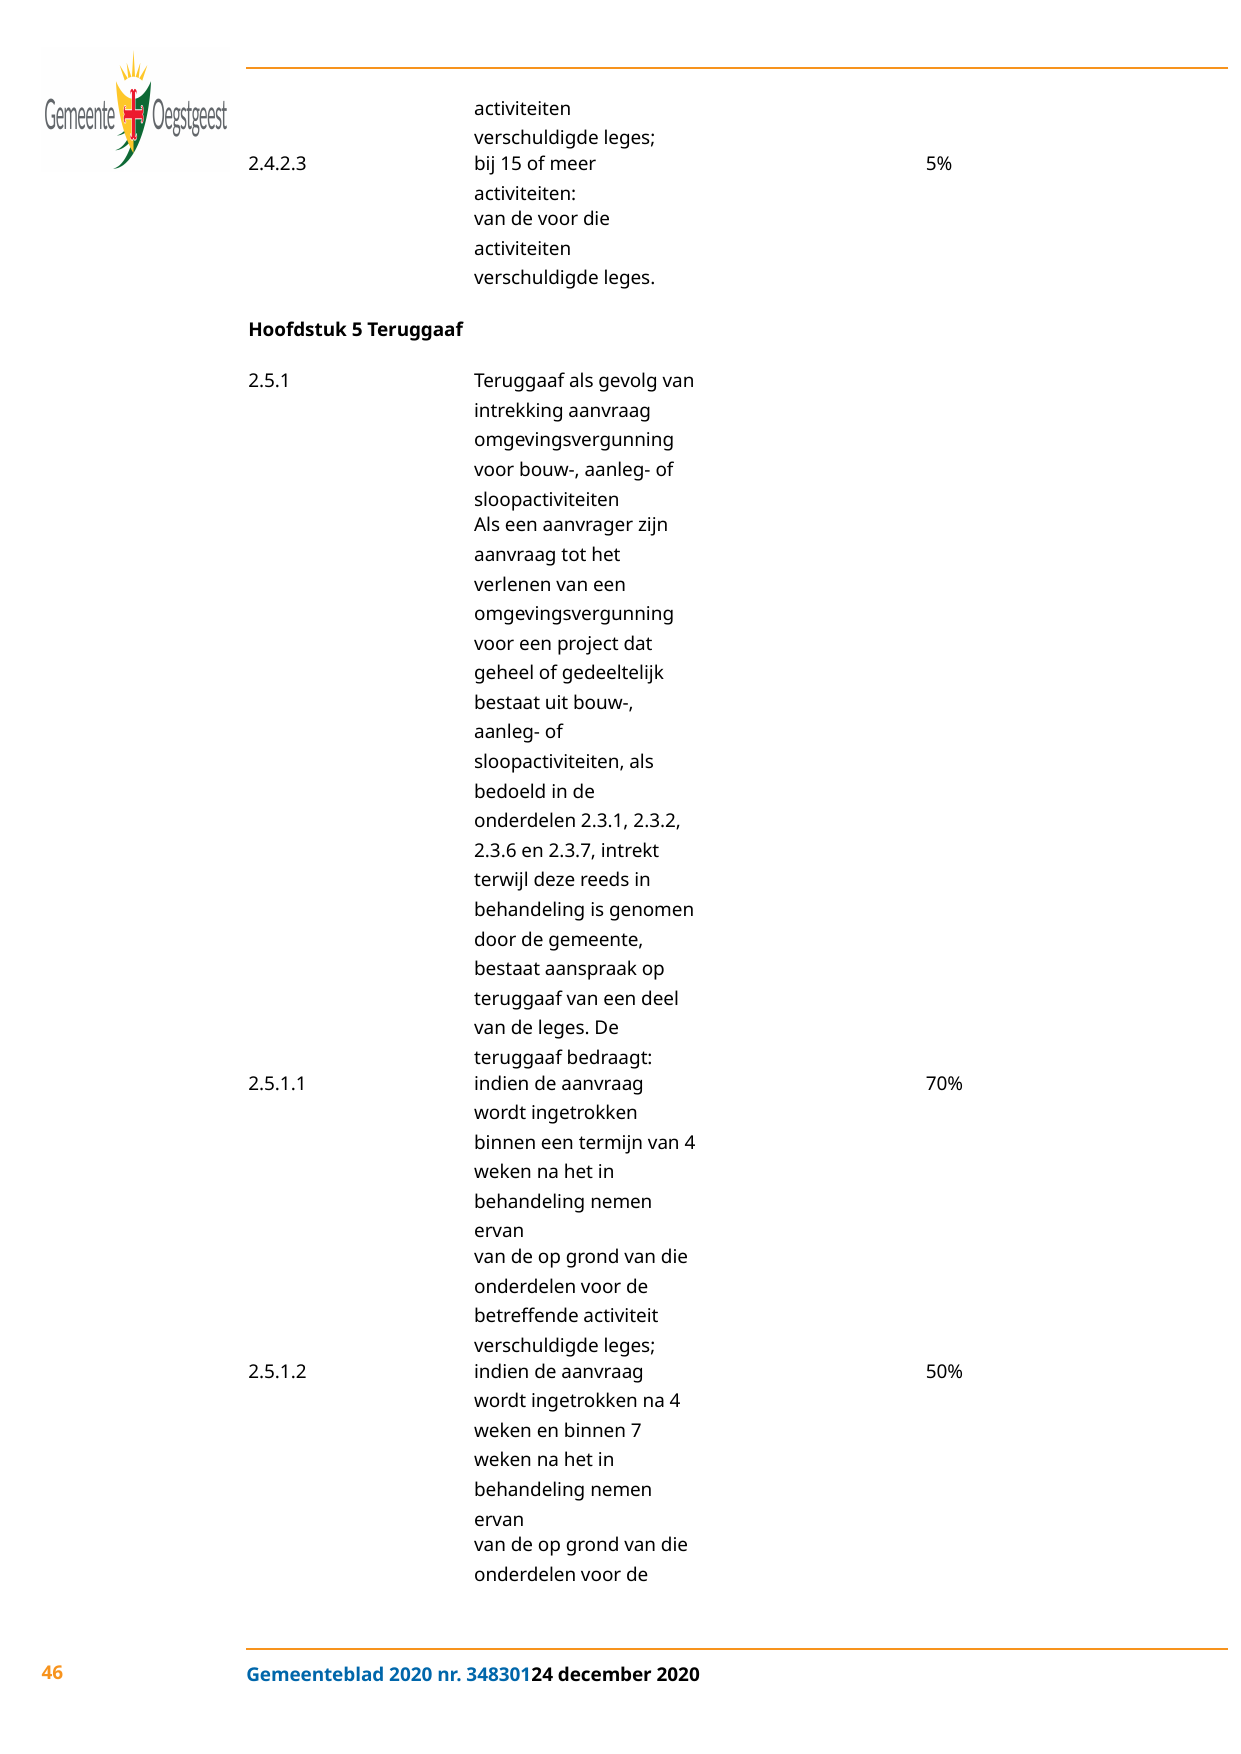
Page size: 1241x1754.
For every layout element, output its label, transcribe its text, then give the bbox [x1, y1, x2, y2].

table_cell [700, 342, 926, 367]
table_cell activiteiten verschuldigde leges; [474, 95, 700, 150]
table_cell [926, 342, 1152, 367]
table_cell 2.4.2.3 [248, 150, 474, 205]
table_cell [700, 205, 926, 290]
table_cell Hoofdstuk 5 Teruggaaf [248, 316, 1152, 342]
table_cell [926, 512, 1152, 1070]
table_cell indien de aanvraag wordt ingetrokken na 4 weken en binnen 7 weken na het in behandeling nemen ervan [474, 1358, 700, 1532]
table_cell [700, 1358, 926, 1532]
table_cell bij 15 of meer activiteiten: [474, 150, 700, 205]
table_cell [700, 1244, 926, 1358]
table_cell indien de aanvraag wordt ingetrokken binnen een termijn van 4 weken na het in behandeling nemen ervan [474, 1070, 700, 1243]
table_cell [926, 290, 1152, 316]
table_cell van de voor die activiteiten verschuldigde leges. [474, 205, 700, 290]
table_cell [700, 150, 926, 205]
table_cell 2.5.1 [248, 368, 474, 512]
table_cell [700, 290, 926, 316]
table_cell 50% [926, 1358, 1152, 1532]
table_cell [926, 205, 1152, 290]
table_cell [926, 368, 1152, 512]
table_cell [926, 95, 1152, 150]
table_cell van de op grond van die onderdelen voor de betreffende activiteit verschuldigde leges; [474, 1244, 700, 1358]
table_cell [700, 1070, 926, 1243]
table_cell 5% [926, 150, 1152, 205]
table_cell 2.5.1.2 [248, 1358, 474, 1587]
table_cell 70% [926, 1070, 1152, 1243]
table_cell [248, 512, 474, 1070]
table_cell [474, 342, 700, 367]
table_cell [700, 368, 926, 512]
table_cell [474, 290, 700, 316]
table_cell [248, 205, 474, 290]
table_cell [926, 1532, 1152, 1587]
table_cell 2.5.1.1 [248, 1070, 474, 1358]
table_cell [248, 342, 474, 367]
table_cell [926, 1244, 1152, 1358]
table_cell Als een aanvrager zijn aanvraag tot het verlenen van een omgevingsvergunning voor een project dat geheel of gedeeltelijk bestaat uit bouw-, aanleg- of sloopactiviteiten, als bedoeld in de onderdelen 2.3.1, 2.3.2, 2.3.6 en 2.3.7, intrekt terwijl deze reeds in behandeling is genomen door de gemeente, bestaat aanspraak op teruggaaf van een deel van de leges. De teruggaaf bedraagt: [474, 512, 700, 1070]
table_cell [700, 95, 926, 150]
table_cell van de op grond van die onderdelen voor de [474, 1532, 700, 1587]
picture [41, 47, 231, 172]
table_cell [700, 1532, 926, 1587]
table_cell [248, 95, 474, 150]
table_cell [700, 512, 926, 1070]
table_cell [248, 290, 474, 316]
table_cell Teruggaaf als gevolg van intrekking aanvraag omgevingsvergunning voor bouw-, aanleg- of sloopactiviteiten [474, 368, 700, 512]
